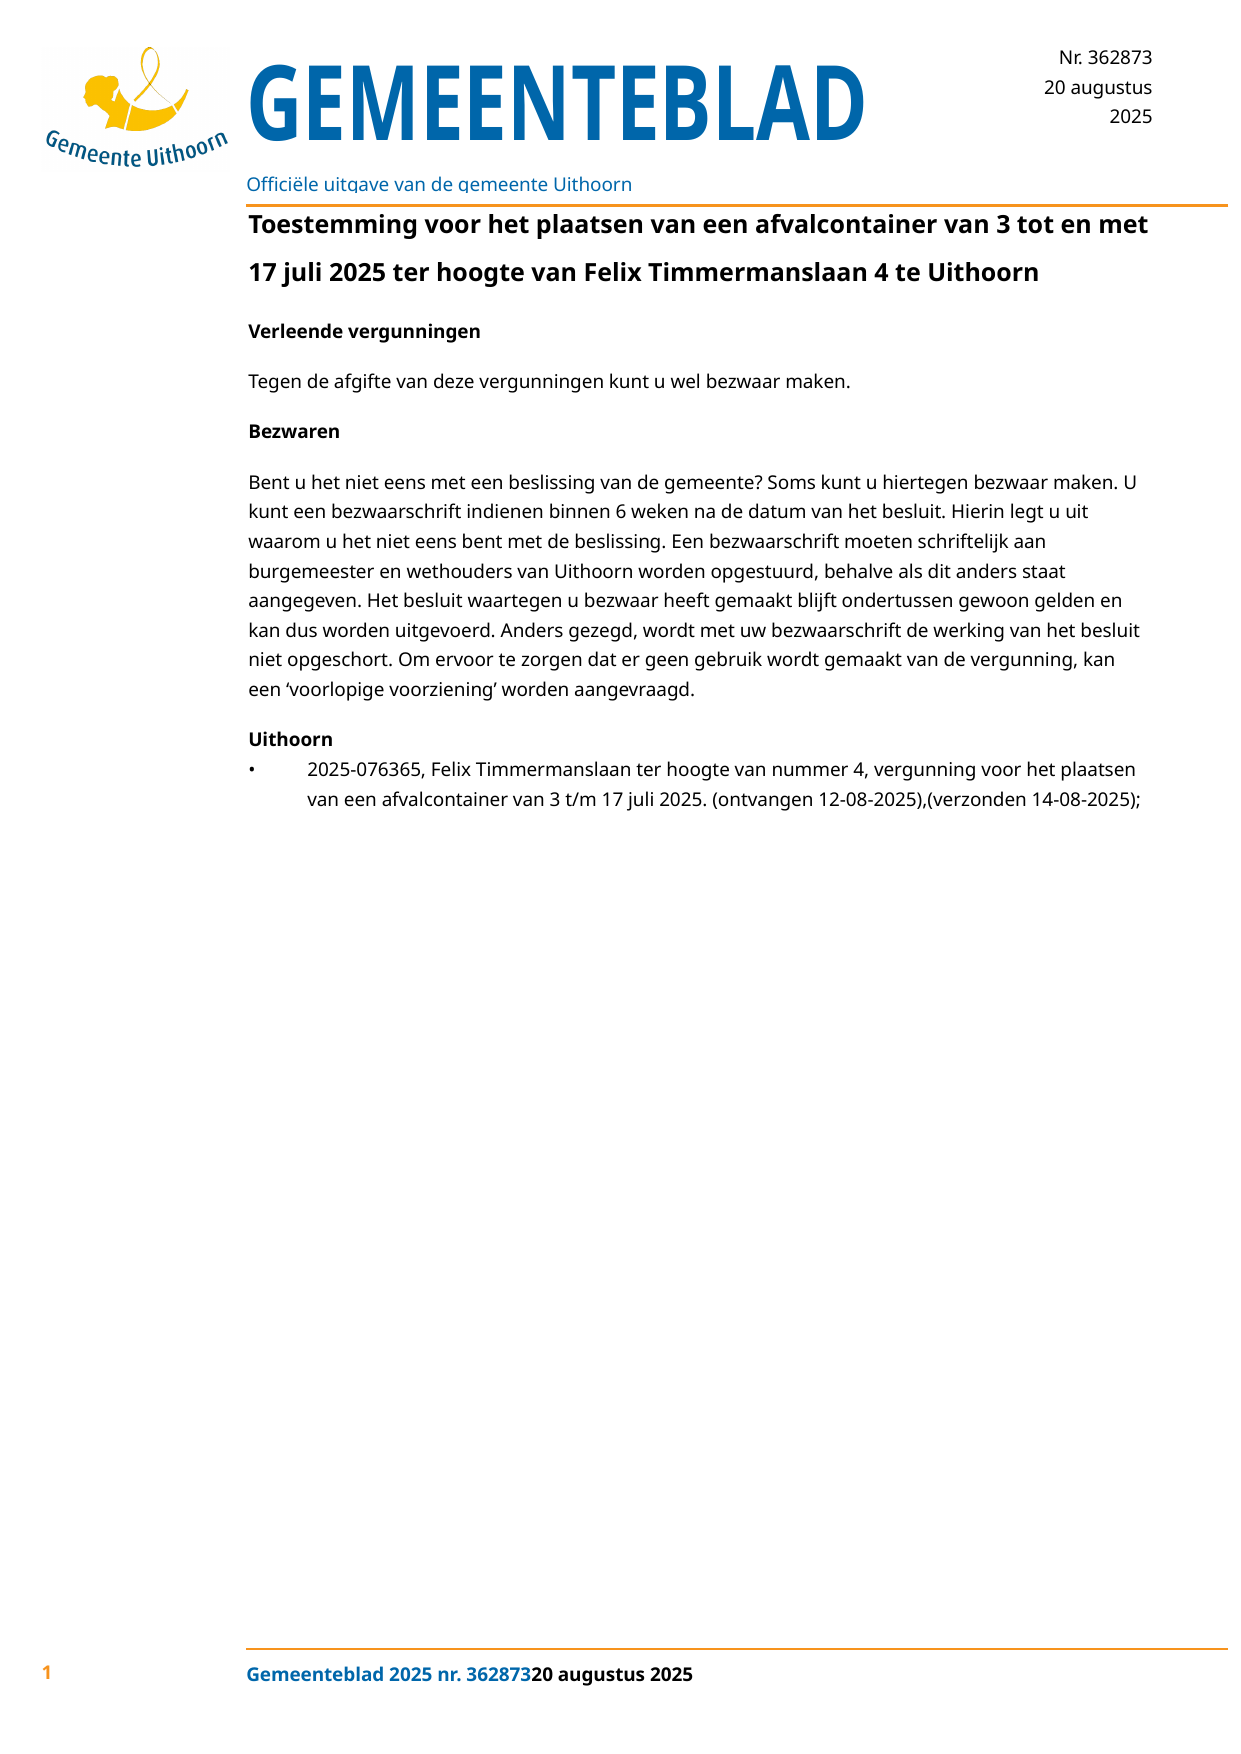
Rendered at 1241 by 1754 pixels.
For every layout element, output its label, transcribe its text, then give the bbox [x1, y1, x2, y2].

list 2025-076365, Felix Timmermanslaan ter hoogte van nummer 4, vergunning voor het plaatsen van een afvalcontainer van 3 t/m 17 juli 2025. (ontvangen 12-08-2025),(verzonden 14-08-2025); [248, 756, 1152, 812]
text Verleende vergunningen [248, 318, 1152, 344]
text Toestemming voor het plaatsen van een afvalcontainer van 3 tot en met 17 juli 2025 ter hoogte van Felix Timmermanslaan 4 te Uithoorn [248, 207, 1152, 288]
picture [41, 47, 231, 172]
text Uithoorn [248, 727, 1152, 752]
text Bent u het niet eens met een beslissing van de gemeente? Soms kunt u hiertegen bezwaar maken. U kunt een bezwaarschrift indienen binnen 6 weken na de datum van het besluit. Hierin legt u uit waarom u het niet eens bent met de beslissing. Een bezwaarschrift moeten schriftelijk aan burgemeester en wethouders van Uithoorn worden opgestuurd, behalve als dit anders staat aangegeven. Het besluit waartegen u bezwaar heeft gemaakt blijft ondertussen gewoon gelden en kan dus worden uitgevoerd. Anders gezegd, wordt met uw bezwaarschrift de werking van het besluit niet opgeschort. Om ervoor te zorgen dat er geen gebruik wordt gemaakt van de vergunning, kan een ‘voorlopige voorziening’ worden aangevraagd. [248, 469, 1152, 702]
text Tegen de afgifte van deze vergunningen kunt u wel bezwaar maken. [248, 368, 1152, 394]
text Bezwaren [248, 419, 1152, 444]
